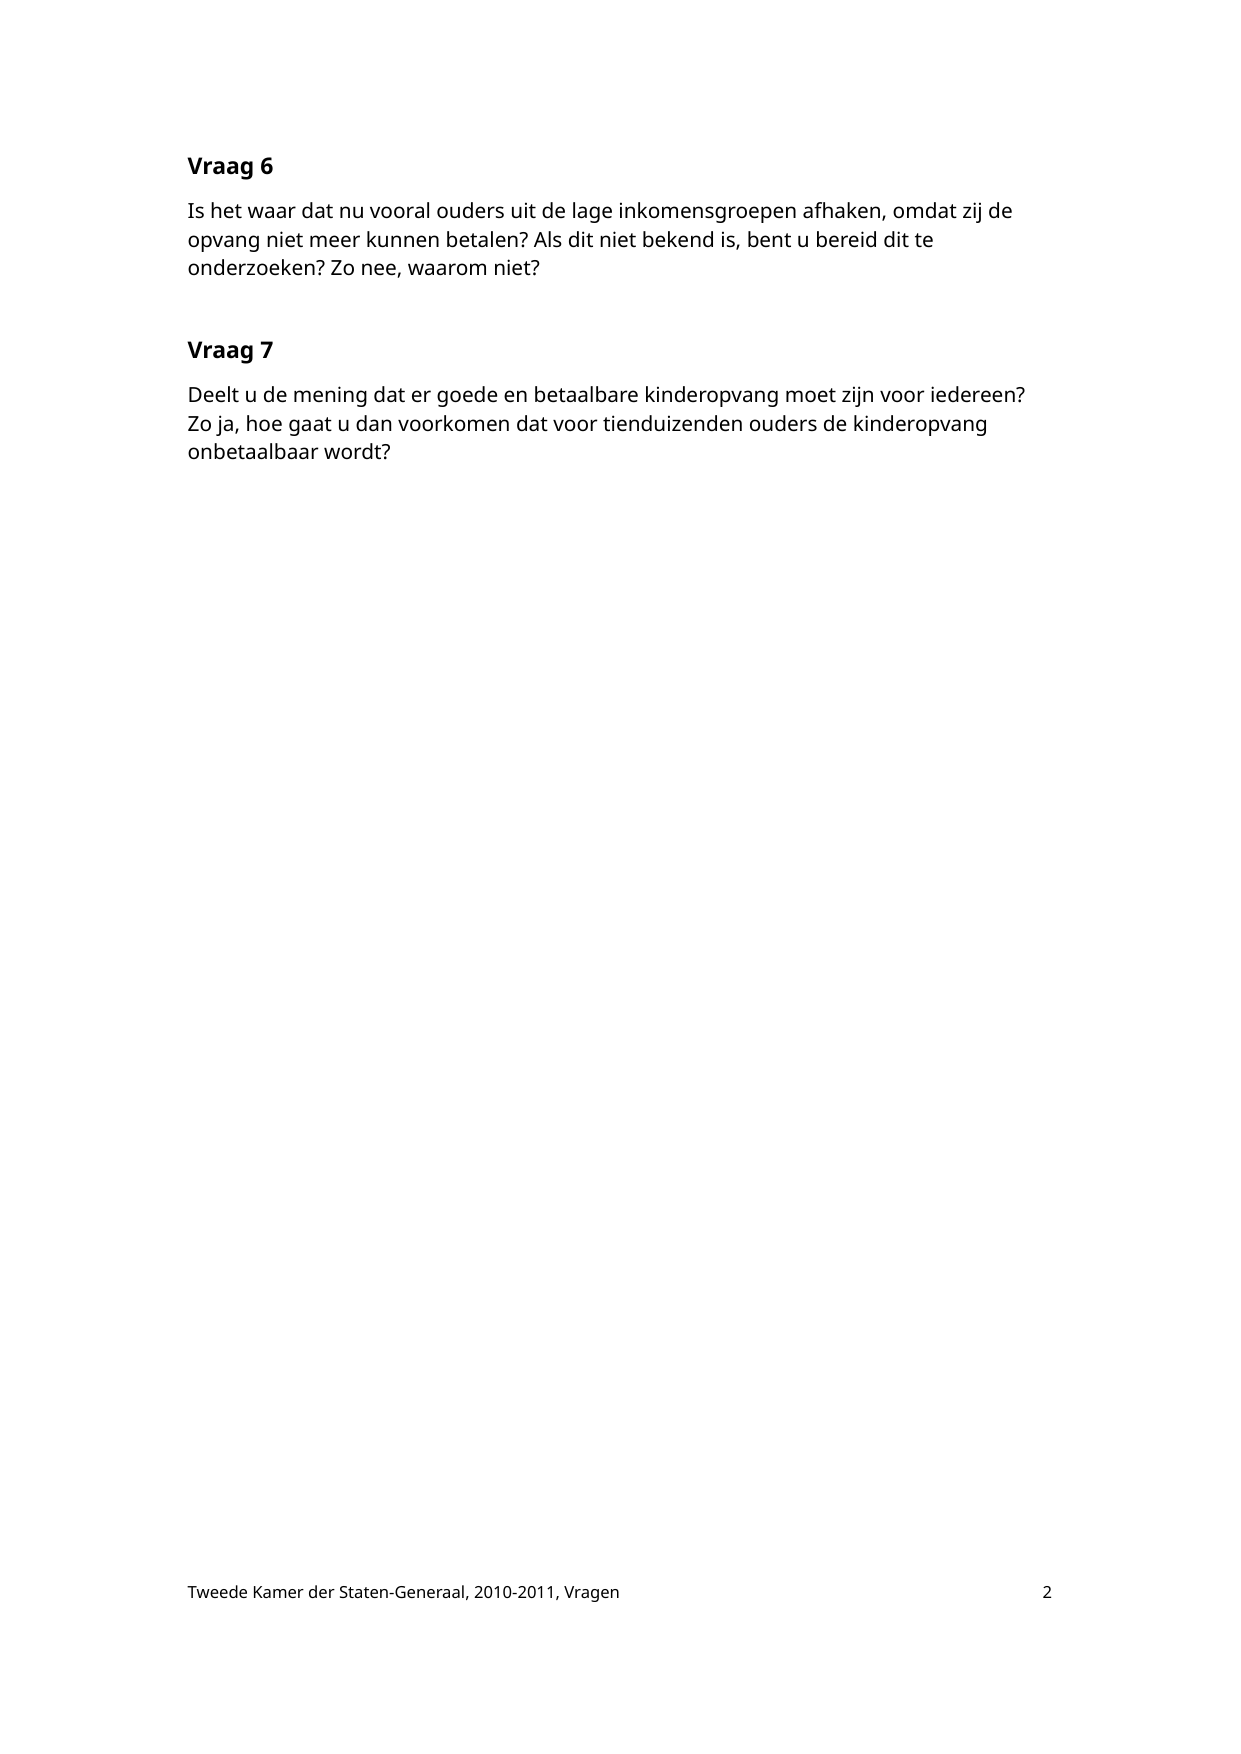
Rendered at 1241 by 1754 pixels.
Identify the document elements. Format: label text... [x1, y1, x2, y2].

text Deelt u de mening dat er goede en betaalbare kinderopvang moet zijn voor iedereen? Zo ja, hoe gaat u dan voorkomen dat voor tienduizenden ouders de kinderopvang onbetaalbaar wordt? [187, 380, 1053, 466]
text Is het waar dat nu vooral ouders uit de lage inkomensgroepen afhaken, omdat zij de opvang niet meer kunnen betalen? Als dit niet bekend is, bent u bereid dit te onderzoeken? Zo nee, waarom niet? [187, 196, 1053, 282]
subtitle Vraag 6 [187, 150, 1053, 181]
subtitle Vraag 7 [187, 334, 1053, 365]
